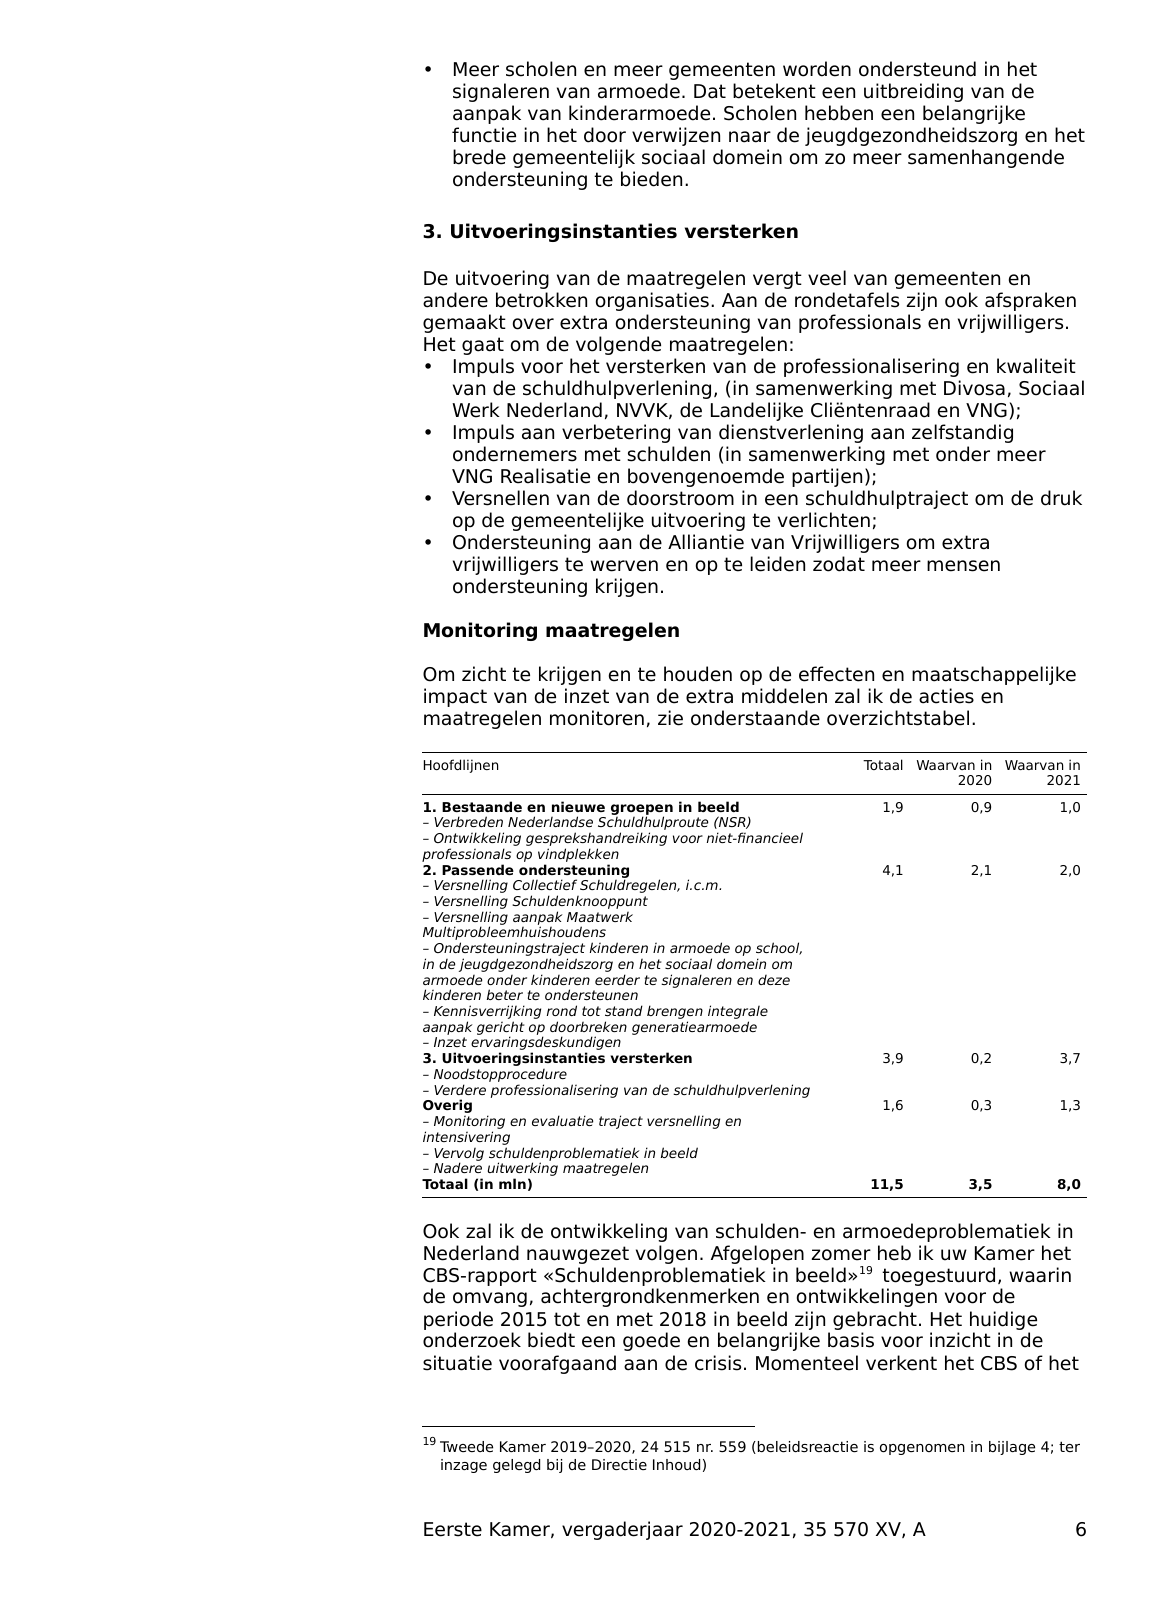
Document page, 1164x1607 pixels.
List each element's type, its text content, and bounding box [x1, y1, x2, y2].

table_cell 3,7 [998, 1051, 1087, 1098]
table_cell 3,5 [910, 1177, 998, 1197]
table_header Waarvan in 2020 [910, 753, 998, 794]
table_cell 0,9 [910, 795, 998, 862]
text Om zicht te krijgen en te houden op de effecten en maatschappelijke impact van de inzet van de extra middelen zal ik de acties en maatregelen monitoren, zie onderstaande overzichtstabel. [422, 664, 1087, 730]
text • Impuls aan verbetering van dienstverlening aan zelfstandig ondernemers met schulden (in samenwerking met onder meer VNG Realisatie en bovengenoemde partijen); [422, 422, 1087, 488]
text De uitvoering van de maatregelen vergt veel van gemeenten en andere betrokken organisaties. Aan de rondetafels zijn ook afspraken gemaakt over extra ondersteuning van professionals en vrijwilligers. Het gaat om de volgende maatregelen: [422, 268, 1087, 356]
table_cell 2,1 [910, 862, 998, 1051]
table_header Totaal [821, 753, 909, 794]
text • Impuls voor het versterken van de professionalisering en kwaliteit van de schuldhulpverlening, (in samenwerking met Divosa, Sociaal Werk Nederland, NVVK, de Landelijke Cliëntenraad en VNG); [422, 356, 1087, 422]
table_cell Totaal (in mln) [422, 1177, 821, 1197]
text Ook zal ik de ontwikkeling van schulden- en armoedeproblematiek in Nederland nauwgezet volgen. Afgelopen zomer heb ik uw Kamer het CBS-rapport «Schuldenproblematiek in beeld» toegestuurd, waarin de omvang, achtergrondkenmerken en ontwikkelingen voor de periode 2015 tot en met 2018 in beeld zijn gebracht. Het huidige onderzoek biedt een goede en belangrijke basis voor inzicht in de situatie voorafgaand aan de crisis. Momenteel verkent het CBS of het [422, 1221, 1087, 1374]
text Tweede Kamer 2019–2020, 24 515 nr. 559 (beleidsreactie is opgenomen in bijlage 4; ter inzage gelegd bij de Directie Inhoud) [422, 1435, 1087, 1474]
table_cell 0,2 [910, 1051, 998, 1098]
table_cell 4,1 [821, 862, 909, 1051]
table_cell 1,3 [998, 1098, 1087, 1177]
table_cell 3,9 [821, 1051, 909, 1098]
table_cell 1,6 [821, 1098, 909, 1177]
subtitle Monitoring maatregelen [422, 620, 1087, 642]
text • Versnellen van de doorstroom in een schuldhulptraject om de druk op de gemeentelijke uitvoering te verlichten; [422, 488, 1087, 532]
table_cell 8,0 [998, 1177, 1087, 1197]
table_cell 1,0 [998, 795, 1087, 862]
table_cell 2. Passende ondersteuning – Versnelling Collectief Schuldregelen, i.c.m. – Versnelling Schuldenknooppunt – Versnelling aanpak Maatwerk Multiprobleemhuishoudens – Ondersteuningstraject kinderen in armoede op school, in de jeugdgezondheidszorg en het sociaal domein om armoede onder kinderen eerder te signaleren en deze kinderen beter te ondersteunen – Kennisverrijking rond tot stand brengen integrale aanpak gericht op doorbreken generatiearmoede – Inzet ervaringsdeskundigen [422, 862, 821, 1051]
table_cell 1,9 [821, 795, 909, 862]
text • Meer scholen en meer gemeenten worden ondersteund in het signaleren van armoede. Dat betekent een uitbreiding van de aanpak van kinderarmoede. Scholen hebben een belangrijke functie in het door verwijzen naar de jeugdgezondheidszorg en het brede gemeentelijk sociaal domein om zo meer samenhangende ondersteuning te bieden. [422, 59, 1087, 191]
table_header Waarvan in 2021 [998, 753, 1087, 794]
table_cell Overig – Monitoring en evaluatie traject versnelling en intensivering – Vervolg schuldenproblematiek in beeld – Nadere uitwerking maatregelen [422, 1098, 821, 1177]
table_cell 0,3 [910, 1098, 998, 1177]
table_cell 11,5 [821, 1177, 909, 1197]
subtitle 3. Uitvoeringsinstanties versterken [422, 221, 1087, 243]
table_cell 1. Bestaande en nieuwe groepen in beeld – Verbreden Nederlandse Schuldhulproute (NSR) – Ontwikkeling gesprekshandreiking voor niet-financieel professionals op vindplekken [422, 795, 821, 862]
table_cell 2,0 [998, 862, 1087, 1051]
text • Ondersteuning aan de Alliantie van Vrijwilligers om extra vrijwilligers te werven en op te leiden zodat meer mensen ondersteuning krijgen. [422, 532, 1087, 598]
table_cell 3. Uitvoeringsinstanties versterken – Noodstopprocedure – Verdere professionalisering van de schuldhulpverlening [422, 1051, 821, 1098]
table_header Hoofdlijnen [422, 753, 821, 794]
